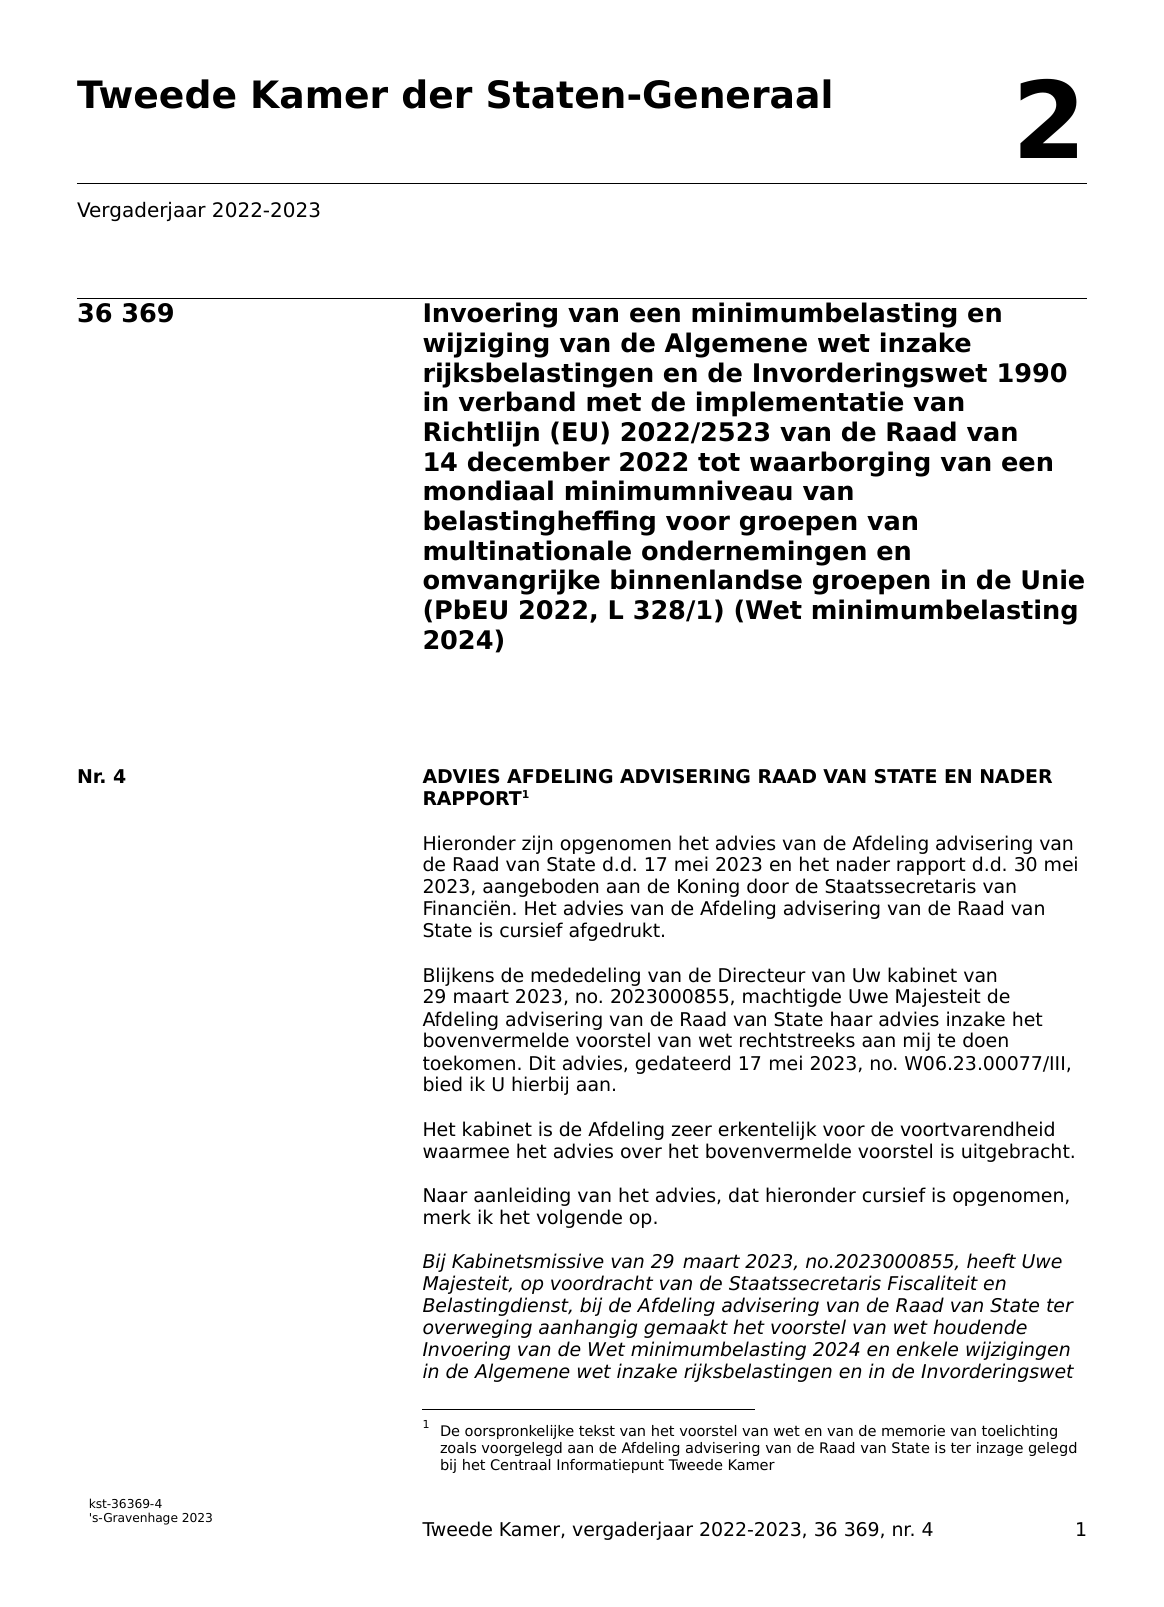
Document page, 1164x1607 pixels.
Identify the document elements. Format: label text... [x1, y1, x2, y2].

text Blijkens de mededeling van de Directeur van Uw kabinet van 29 maart 2023, no. 2023000855, machtigde Uwe Majesteit de Afdeling advisering van de Raad van State haar advies inzake het bovenvermelde voorstel van wet rechtstreeks aan mij te doen toekomen. Dit advies, gedateerd 17 mei 2023, no. W06.23.00077/III, bied ik U hierbij aan. [422, 964, 1087, 1096]
text Het kabinet is de Afdeling zeer erkentelijk voor de voortvarendheid waarmee het advies over het bovenvermelde voorstel is uitgebracht. [422, 1118, 1087, 1162]
text De oorspronkelijke tekst van het voorstel van wet en van de memorie van toelichting zoals voorgelegd aan de Afdeling advisering van de Raad van State is ter inzage gelegd bij het Centraal Informatiepunt Tweede Kamer [422, 1418, 1087, 1474]
text Hieronder zijn opgenomen het advies van de Afdeling advisering van de Raad van State d.d. 17 mei 2023 en het nader rapport d.d. 30 mei 2023, aangeboden aan de Koning door de Staatssecretaris van Financiën. Het advies van de Afdeling advisering van de Raad van State is cursief afgedrukt. [422, 832, 1087, 942]
table_header Tweede Kamer der Staten-Generaal [77, 59, 886, 183]
table_header 2 [886, 59, 1087, 183]
table_cell Vergaderjaar 2022-2023 [77, 184, 1087, 298]
text 's-Gravenhage 2023 [88, 1511, 323, 1525]
text Naar aanleiding van het advies, dat hieronder cursief is opgenomen, merk ik het volgende op. [422, 1185, 1087, 1229]
text kst-36369-4 [88, 1497, 323, 1511]
subtitle 36 369 Invoering van een minimumbelasting en wijziging van de Algemene wet inzake rijksbelastingen en de Invorderingswet 1990 in verband met de implementatie van Richtlijn (EU) 2022/2523 van de Raad van 14 december 2022 tot waarborging van een mondiaal minimumniveau van belastingheffing voor groepen van multinationale ondernemingen en omvangrijke binnenlandse groepen in de Unie (PbEU 2022, L 328/1) (Wet minimumbelasting 2024) [77, 299, 1087, 655]
subtitle Nr. 4 ADVIES AFDELING ADVISERING RAAD VAN STATE EN NADER RAPPORT [77, 766, 1087, 810]
text Bij Kabinetsmissive van 29 maart 2023, no.2023000855, heeft Uwe Majesteit, op voordracht van de Staatssecretaris Fiscaliteit en Belastingdienst, bij de Afdeling advisering van de Raad van State ter overweging aanhangig gemaakt het voorstel van wet houdende Invoering van de Wet minimumbelasting 2024 en enkele wijzigingen in de Algemene wet inzake rijksbelastingen en in de Invorderingswet [422, 1251, 1087, 1383]
